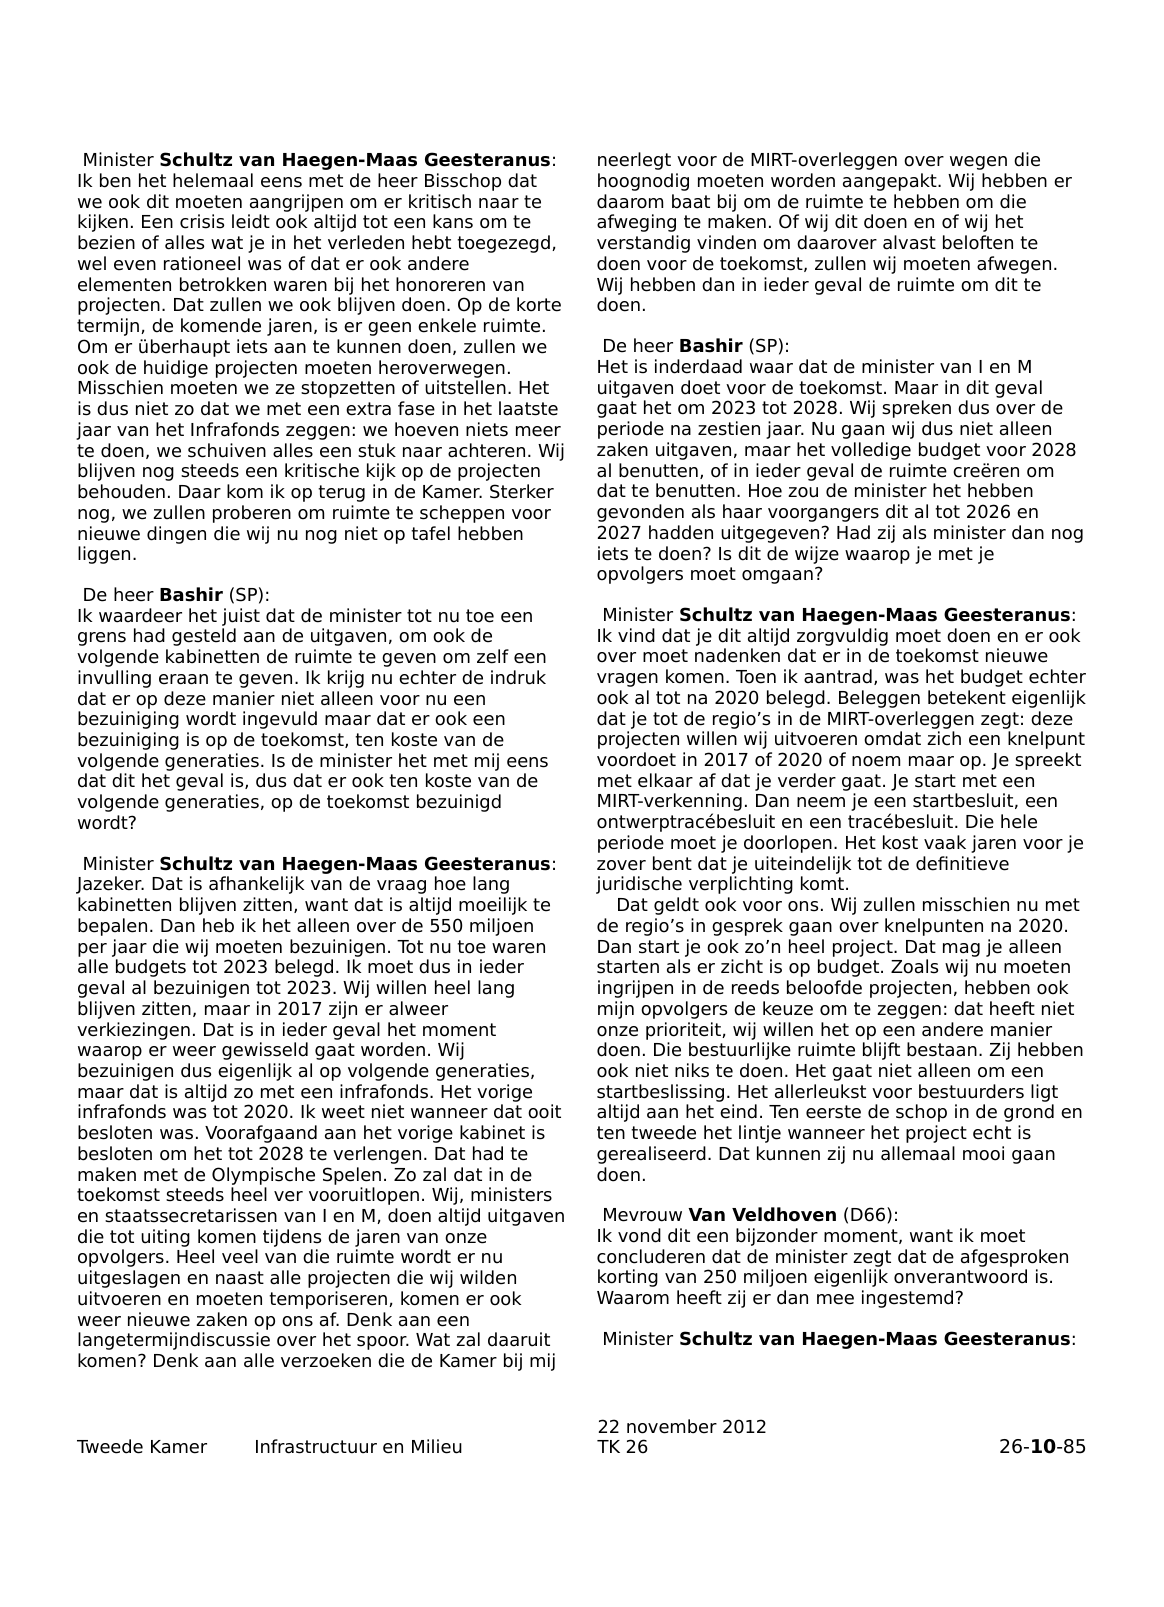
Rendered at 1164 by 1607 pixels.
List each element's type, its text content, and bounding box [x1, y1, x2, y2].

text De heer Bashir (SP): [77, 585, 567, 606]
text Mevrouw Van Veldhoven (D66): [596, 1205, 1087, 1226]
text Minister Schultz van Haegen-Maas Geesteranus: [596, 1329, 1087, 1349]
text Dat geldt ook voor ons. Wij zullen misschien nu met de regio’s in gesprek gaan over knelpunten na 2020. Dan start je ook zo’n heel project. Dat mag je alleen starten als er zicht is op budget. Zoals wij nu moeten ingrijpen in de reeds beloofde projecten, hebben ook mijn opvolgers de keuze om te zeggen: dat heeft niet onze prioriteit, wij willen het op een andere manier doen. Die bestuurlijke ruimte blijft bestaan. Zij hebben ook niet niks te doen. Het gaat niet alleen om een startbeslissing. Het allerleukst voor bestuurders ligt altijd aan het eind. Ten eerste de schop in de grond en ten tweede het lintje wanneer het project echt is gerealiseerd. Dat kunnen zij nu allemaal mooi gaan doen. [596, 895, 1087, 1185]
text Ik waardeer het juist dat de minister tot nu toe een grens had gesteld aan de uitgaven, om ook de volgende kabinetten de ruimte te geven om zelf een invulling eraan te geven. Ik krijg nu echter de indruk dat er op deze manier niet alleen voor nu een bezuiniging wordt ingevuld maar dat er ook een bezuiniging is op de toekomst, ten koste van de volgende generaties. Is de minister het met mij eens dat dit het geval is, dus dat er ook ten koste van de volgende generaties, op de toekomst bezuinigd wordt? [77, 606, 567, 833]
text Ik vond dit een bijzonder moment, want ik moet concluderen dat de minister zegt dat de afgesproken korting van 250 miljoen eigenlijk onverantwoord is. Waarom heeft zij er dan mee ingestemd? [596, 1226, 1087, 1309]
text Ik vind dat je dit altijd zorgvuldig moet doen en er ook over moet nadenken dat er in de toekomst nieuwe vragen komen. Toen ik aantrad, was het budget echter ook al tot na 2020 belegd. Beleggen betekent eigenlijk dat je tot de regio’s in de MIRT-overleggen zegt: deze projecten willen wij uitvoeren omdat zich een knelpunt voordoet in 2017 of 2020 of noem maar op. Je spreekt met elkaar af dat je verder gaat. Je start met een MIRT-verkenning. Dan neem je een startbesluit, een ontwerptracébesluit en een tracébesluit. Die hele periode moet je doorlopen. Het kost vaak jaren voor je zover bent dat je uiteindelijk tot de definitieve juridische verplichting komt. [596, 626, 1087, 895]
text Ik ben het helemaal eens met de heer Bisschop dat we ook dit moeten aangrijpen om er kritisch naar te kijken. Een crisis leidt ook altijd tot een kans om te bezien of alles wat je in het verleden hebt toegezegd, wel even rationeel was of dat er ook andere elementen betrokken waren bij het honoreren van projecten. Dat zullen we ook blijven doen. Op de korte termijn, de komende jaren, is er geen enkele ruimte. Om er überhaupt iets aan te kunnen doen, zullen we ook de huidige projecten moeten heroverwegen. Misschien moeten we ze stopzetten of uitstellen. Het is dus niet zo dat we met een extra fase in het laatste jaar van het Infrafonds zeggen: we hoeven niets meer te doen, we schuiven alles een stuk naar achteren. Wij blijven nog steeds een kritische kijk op de projecten behouden. Daar kom ik op terug in de Kamer. Sterker nog, we zullen proberen om ruimte te scheppen voor nieuwe dingen die wij nu nog niet op tafel hebben liggen. [77, 171, 567, 565]
text Minister Schultz van Haegen-Maas Geesteranus: [77, 853, 567, 874]
text De heer Bashir (SP): [596, 336, 1087, 357]
text Minister Schultz van Haegen-Maas Geesteranus: [596, 605, 1087, 626]
text Het is inderdaad waar dat de minister van I en M uitgaven doet voor de toekomst. Maar in dit geval gaat het om 2023 tot 2028. Wij spreken dus over de periode na zestien jaar. Nu gaan wij dus niet alleen zaken uitgaven, maar het volledige budget voor 2028 al benutten, of in ieder geval de ruimte creëren om dat te benutten. Hoe zou de minister het hebben gevonden als haar voorgangers dit al tot 2026 en 2027 hadden uitgegeven? Had zij als minister dan nog iets te doen? Is dit de wijze waarop je met je opvolgers moet omgaan? [596, 357, 1087, 585]
text Jazeker. Dat is afhankelijk van de vraag hoe lang kabinetten blijven zitten, want dat is altijd moeilijk te bepalen. Dan heb ik het alleen over de 550 miljoen per jaar die wij moeten bezuinigen. Tot nu toe waren alle budgets tot 2023 belegd. Ik moet dus in ieder geval al bezuinigen tot 2023. Wij willen heel lang blijven zitten, maar in 2017 zijn er alweer verkiezingen. Dat is in ieder geval het moment waarop er weer gewisseld gaat worden. Wij bezuinigen dus eigenlijk al op volgende generaties, maar dat is altijd zo met een infrafonds. Het vorige infrafonds was tot 2020. Ik weet niet wanneer dat ooit besloten was. Voorafgaand aan het vorige kabinet is besloten om het tot 2028 te verlengen. Dat had te maken met de Olympische Spelen. Zo zal dat in de toekomst steeds heel ver vooruitlopen. Wij, ministers en staatssecretarissen van I en M, doen altijd uitgaven die tot uiting komen tijdens de jaren van onze opvolgers. Heel veel van die ruimte wordt er nu uitgeslagen en naast alle projecten die wij wilden uitvoeren en moeten temporiseren, komen er ook weer nieuwe zaken op ons af. Denk aan een langetermijndiscussie over het spoor. Wat zal daaruit komen? Denk aan alle verzoeken die de Kamer bij mij [77, 874, 567, 1372]
text neerlegt voor de MIRT-overleggen over wegen die hoognodig moeten worden aangepakt. Wij hebben er daarom baat bij om de ruimte te hebben om die afweging te maken. Of wij dit doen en of wij het verstandig vinden om daarover alvast beloften te doen voor de toekomst, zullen wij moeten afwegen. Wij hebben dan in ieder geval de ruimte om dit te doen. [596, 150, 1087, 316]
text Minister Schultz van Haegen-Maas Geesteranus: [77, 150, 567, 171]
